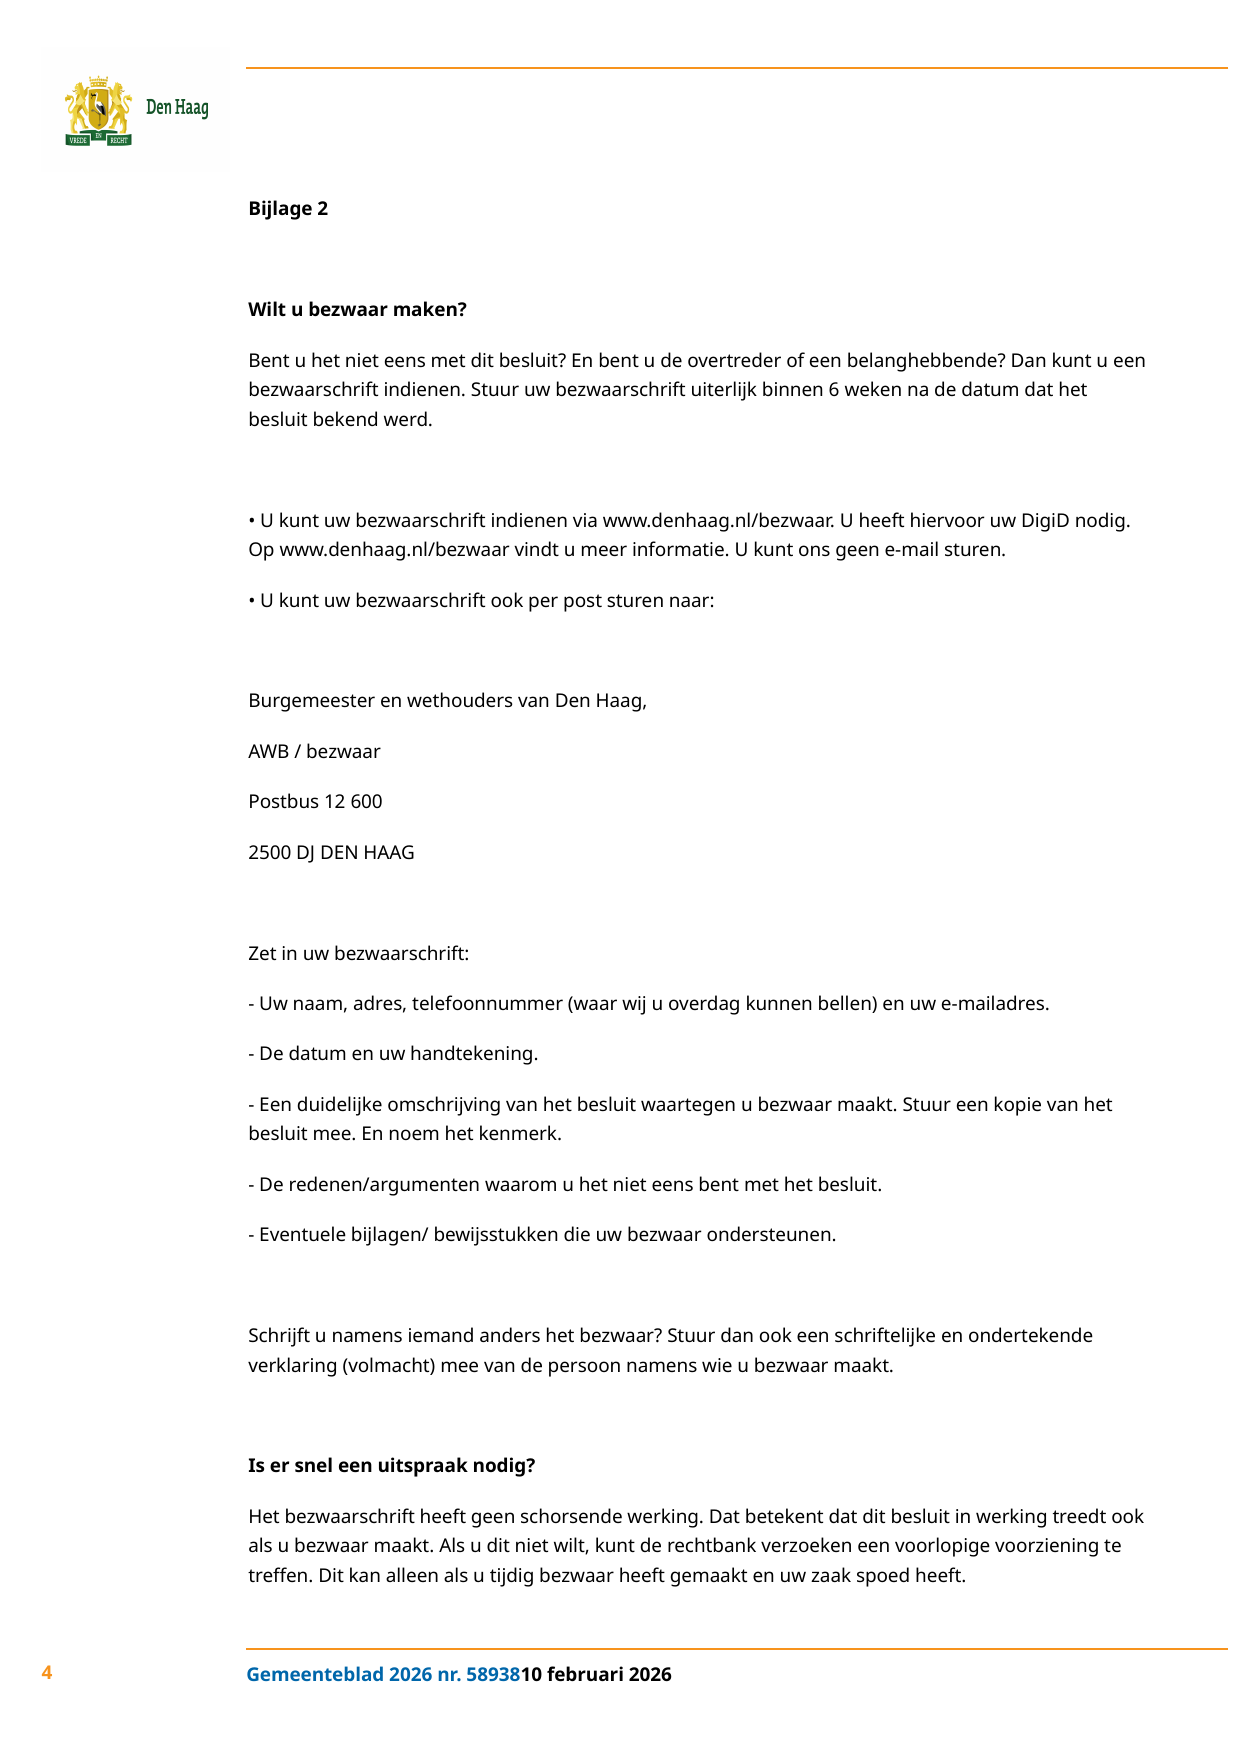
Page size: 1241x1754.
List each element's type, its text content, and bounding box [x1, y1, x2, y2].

text Postbus 12 600 [248, 788, 1152, 814]
picture [41, 47, 231, 172]
text 2500 DJ DEN HAAG [248, 839, 1152, 865]
text Burgemeester en wethouders van Den Haag, [248, 688, 1152, 713]
text - De datum en uw handtekening. [248, 1041, 1152, 1066]
text Is er snel een uitspraak nodig? [248, 1453, 1152, 1478]
text - Een duidelijke omschrijving van het besluit waartegen u bezwaar maakt. Stuur een kopie van het besluit mee. En noem het kenmerk. [248, 1091, 1152, 1146]
text - Eventuele bijlagen/ bewijsstukken die uw bezwaar ondersteunen. [248, 1221, 1152, 1247]
text AWB / bezwaar [248, 738, 1152, 764]
text • U kunt uw bezwaarschrift indienen via www.denhaag.nl/bezwaar. U heeft hiervoor uw DigiD nodig. Op www.denhaag.nl/bezwaar vindt u meer informatie. U kunt ons geen e-mail sturen. [248, 507, 1152, 562]
text Bent u het niet eens met dit besluit? En bent u de overtreder of een belanghebbende? Dan kunt u een bezwaarschrift indienen. Stuur uw bezwaarschrift uiterlijk binnen 6 weken na de datum dat het besluit bekend werd. [248, 347, 1152, 432]
text - Uw naam, adres, telefoonnummer (waar wij u overdag kunnen bellen) en uw e-mailadres. [248, 990, 1152, 1016]
text Wilt u bezwaar maken? [248, 296, 1152, 322]
text Het bezwaarschrift heeft geen schorsende werking. Dat betekent dat dit besluit in werking treedt ook als u bezwaar maakt. Als u dit niet wilt, kunt de rechtbank verzoeken een voorlopige voorziening te treffen. Dit kan alleen als u tijdig bezwaar heeft gemaakt en uw zaak spoed heeft. [248, 1503, 1152, 1588]
text - De redenen/argumenten waarom u het niet eens bent met het besluit. [248, 1171, 1152, 1197]
text • U kunt uw bezwaarschrift ook per post sturen naar: [248, 587, 1152, 613]
text Zet in uw bezwaarschrift: [248, 940, 1152, 966]
text Bijlage 2 [248, 196, 1152, 221]
text Schrijft u namens iemand anders het bezwaar? Stuur dan ook een schriftelijke en ondertekende verklaring (volmacht) mee van de persoon namens wie u bezwaar maakt. [248, 1322, 1152, 1378]
